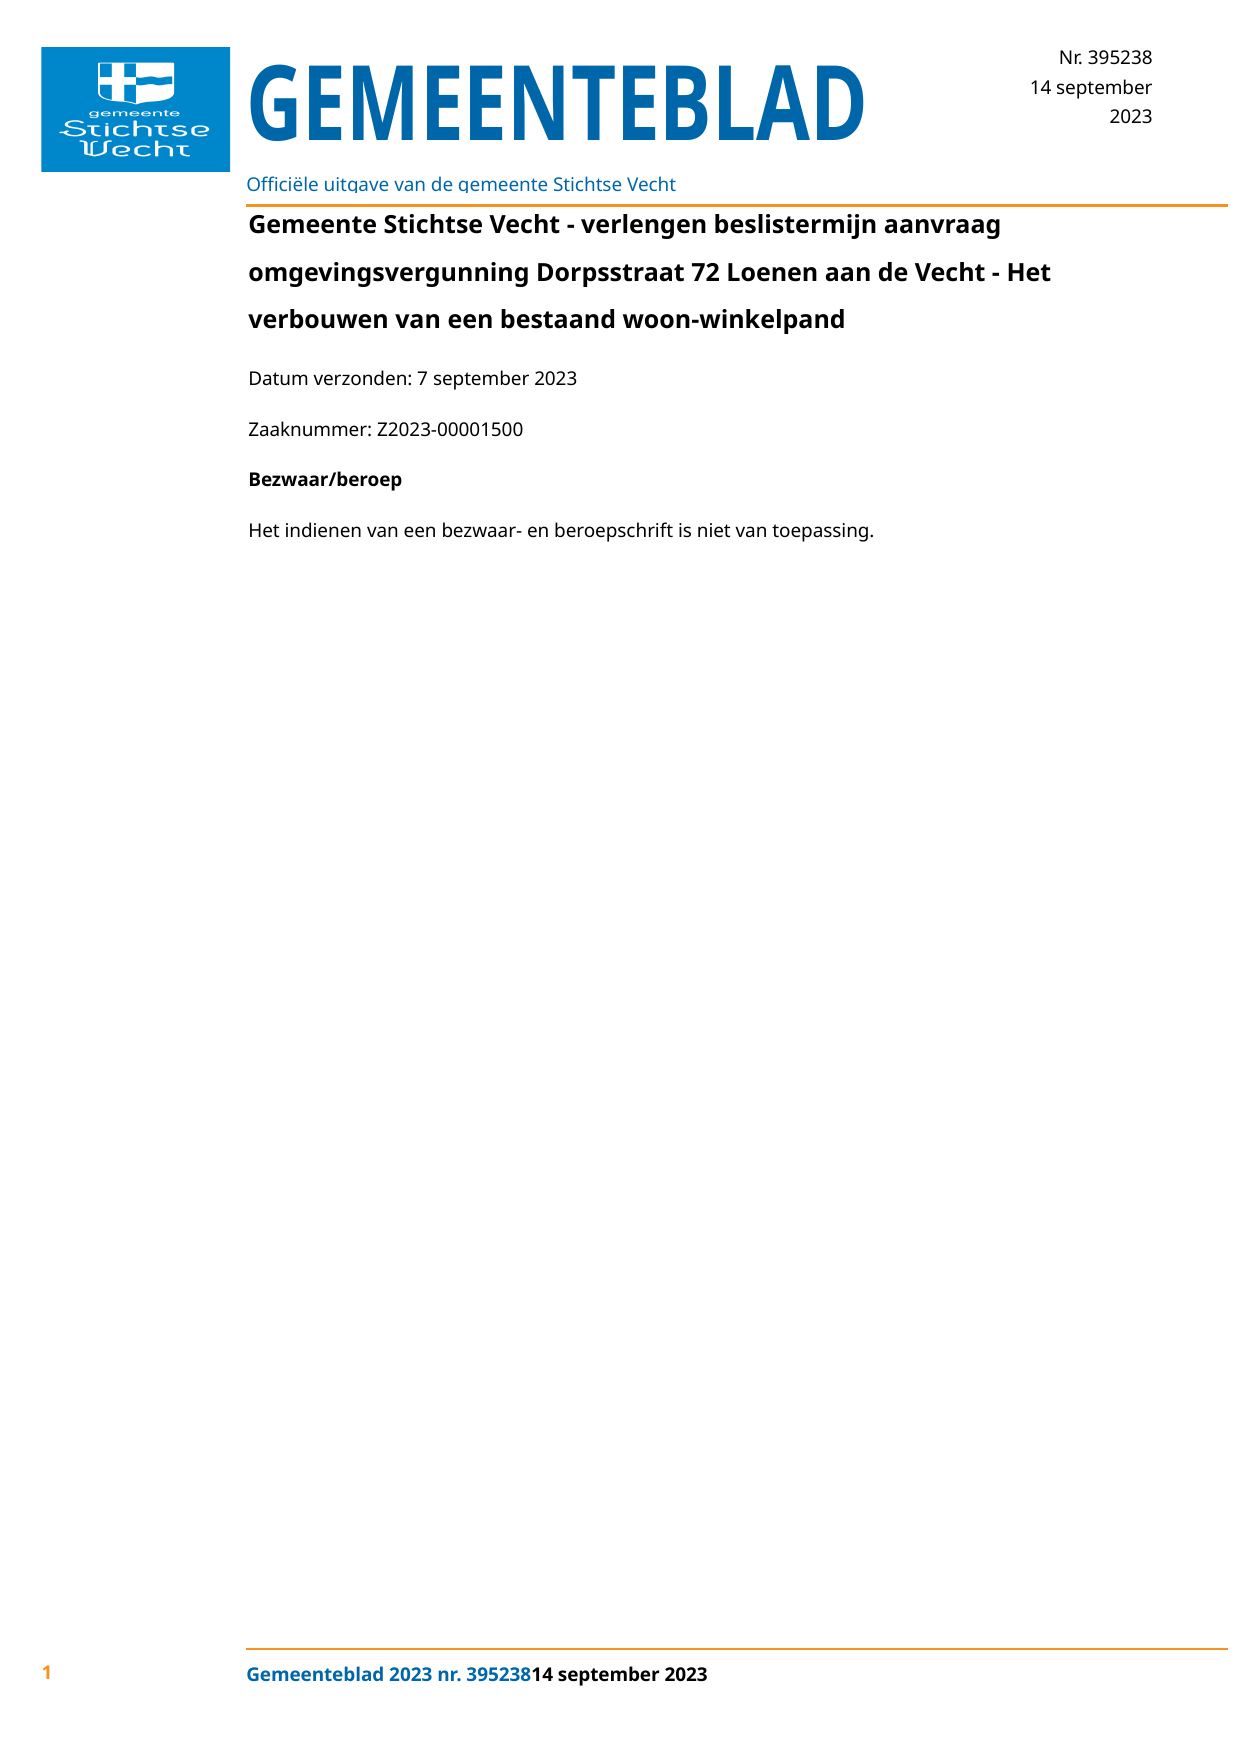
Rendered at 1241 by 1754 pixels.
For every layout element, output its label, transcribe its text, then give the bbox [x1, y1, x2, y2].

text Het indienen van een bezwaar- en beroepschrift is niet van toepassing. [248, 517, 1152, 542]
text Gemeente Stichtse Vecht - verlengen beslistermijn aanvraag omgevingsvergunning Dorpsstraat 72 Loenen aan de Vecht - Het verbouwen van een bestaand woon-winkelpand [248, 207, 1152, 336]
picture [99, 63, 135, 101]
text Zaaknummer: Z2023-00001500 [248, 416, 1152, 442]
picture [137, 63, 174, 103]
text Datum verzonden: 7 september 2023 [248, 366, 1152, 391]
text Bezwaar/beroep [248, 466, 1152, 492]
